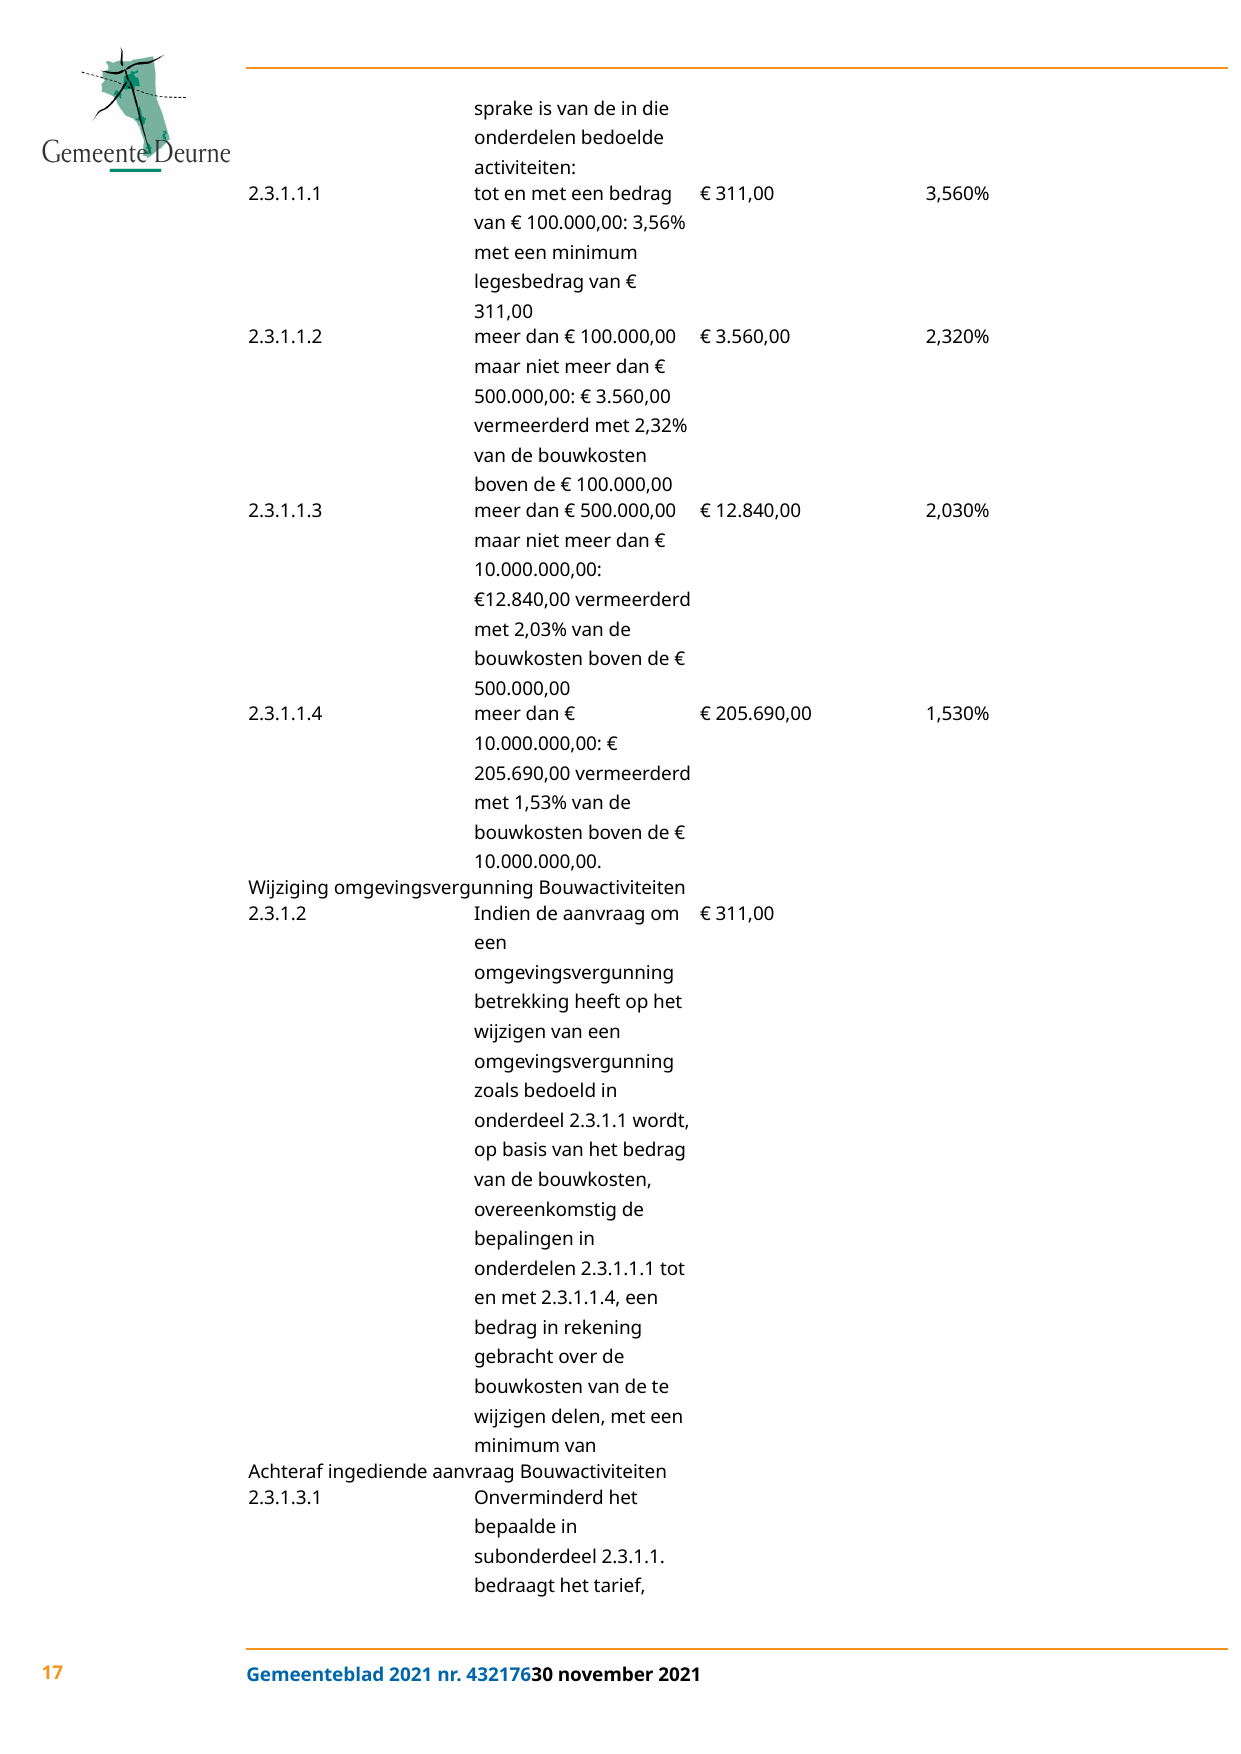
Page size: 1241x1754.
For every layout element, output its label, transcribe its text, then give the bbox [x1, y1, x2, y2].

table_cell [700, 95, 926, 180]
table_cell tot en met een bedrag van € 100.000,00: 3,56% met een minimum legesbedrag van € 311,00 [474, 180, 700, 324]
table_cell Achteraf ingediende aanvraag Bouwactiviteiten [248, 1458, 926, 1484]
table_cell meer dan € 100.000,00 maar niet meer dan € 500.000,00: € 3.560,00 vermeerderd met 2,32% van de bouwkosten boven de € 100.000,00 [474, 324, 700, 497]
table_cell 2.3.1.3.1 [248, 1484, 474, 1598]
table_cell [700, 1484, 926, 1598]
table_cell 1,530% [926, 701, 1152, 874]
table_cell 2,320% [926, 324, 1152, 497]
table_cell 2.3.1.1.1 [248, 180, 474, 324]
table_cell € 311,00 [700, 900, 926, 1458]
table_cell Indien de aanvraag om een omgevingsvergunning betrekking heeft op het wijzigen van een omgevingsvergunning zoals bedoeld in onderdeel 2.3.1.1 wordt, op basis van het bedrag van de bouwkosten, overeenkomstig de bepalingen in onderdelen 2.3.1.1.1 tot en met 2.3.1.1.4, een bedrag in rekening gebracht over de bouwkosten van de te wijzigen delen, met een minimum van [474, 900, 700, 1458]
table_cell meer dan € 500.000,00 maar niet meer dan € 10.000.000,00: €12.840,00 vermeerderd met 2,03% van de bouwkosten boven de € 500.000,00 [474, 498, 700, 701]
table_cell [248, 95, 474, 180]
picture [41, 47, 231, 172]
table_cell € 205.690,00 [700, 701, 926, 874]
table_cell 2,030% [926, 498, 1152, 701]
table_cell 3,560% [926, 180, 1152, 324]
table_cell 2.3.1.2 [248, 900, 474, 1458]
table_cell [926, 1458, 1152, 1484]
table_cell Wijziging omgevingsvergunning Bouwactiviteiten [248, 874, 926, 900]
table_cell [926, 95, 1152, 180]
table_cell [926, 874, 1152, 900]
table_cell [926, 1484, 1152, 1598]
table_cell sprake is van de in die onderdelen bedoelde activiteiten: [474, 95, 700, 180]
table_cell 2.3.1.1.3 [248, 498, 474, 701]
table_cell 2.3.1.1.4 [248, 701, 474, 874]
table_cell € 3.560,00 [700, 324, 926, 497]
table_cell € 12.840,00 [700, 498, 926, 701]
table_cell 2.3.1.1.2 [248, 324, 474, 497]
table_cell Onverminderd het bepaalde in subonderdeel 2.3.1.1. bedraagt het tarief, [474, 1484, 700, 1598]
table_cell [926, 900, 1152, 1458]
table_cell meer dan € 10.000.000,00: € 205.690,00 vermeerderd met 1,53% van de bouwkosten boven de € 10.000.000,00. [474, 701, 700, 874]
table_cell € 311,00 [700, 180, 926, 324]
